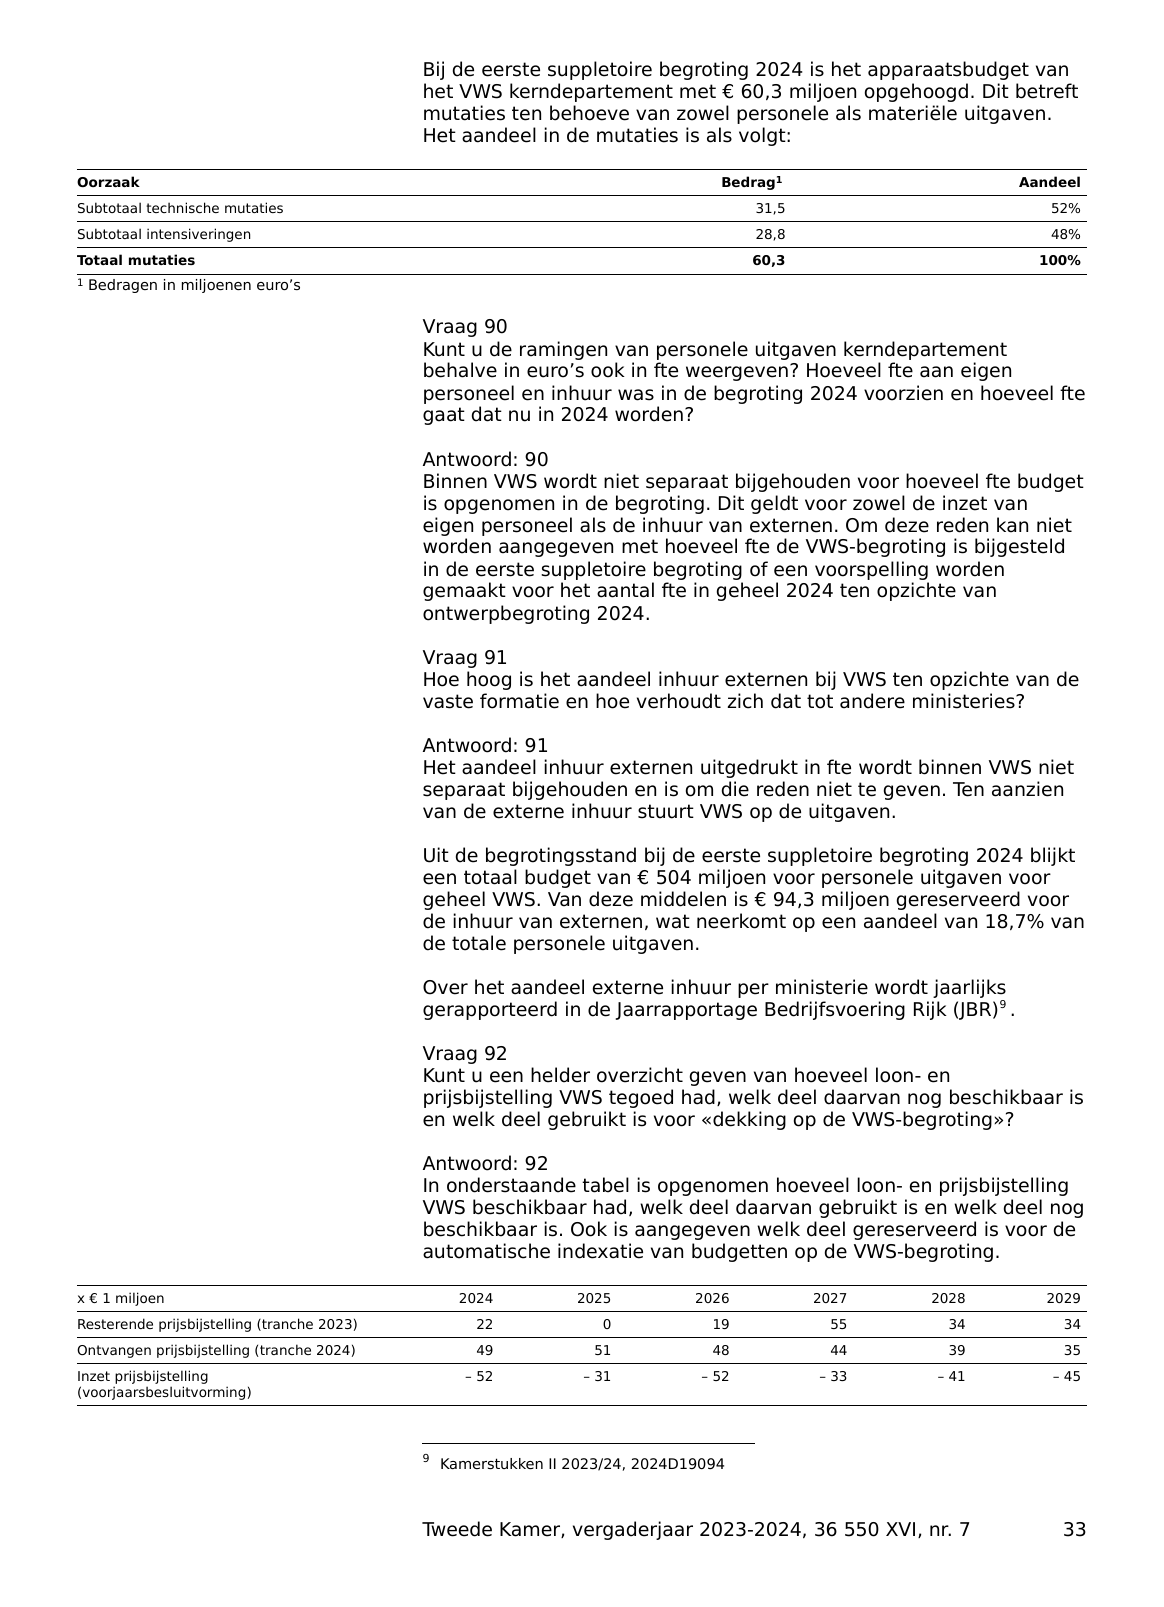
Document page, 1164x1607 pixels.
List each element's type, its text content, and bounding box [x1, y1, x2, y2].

table_header 2027 [735, 1286, 853, 1311]
table_cell – 52 [617, 1364, 735, 1405]
table_header 2029 [971, 1286, 1087, 1311]
table_cell – 41 [853, 1364, 971, 1405]
text Antwoord: 92 [422, 1153, 1087, 1175]
table_header 2026 [617, 1286, 735, 1311]
table_cell 52% [791, 196, 1087, 221]
table_cell 60,3 [496, 248, 791, 273]
text Over het aandeel externe inhuur per ministerie wordt jaarlijks gerapporteerd in de Jaarrapportage Bedrijfsvoering Rijk (JBR). [422, 977, 1087, 1021]
table_cell – 31 [499, 1364, 617, 1405]
text Antwoord: 90 [422, 448, 1087, 471]
table_cell Subtotaal technische mutaties [77, 196, 496, 221]
table_cell – 45 [971, 1364, 1087, 1405]
table_cell 39 [853, 1338, 971, 1363]
table_header 2024 [381, 1286, 499, 1311]
table_cell 48 [617, 1338, 735, 1363]
text Het aandeel inhuur externen uitgedrukt in fte wordt binnen VWS niet separaat bijgehouden en is om die reden niet te geven. Ten aanzien van de externe inhuur stuurt VWS op de uitgaven. [422, 757, 1087, 823]
table_cell 19 [617, 1312, 735, 1337]
table_cell 31,5 [496, 196, 791, 221]
text In onderstaande tabel is opgenomen hoeveel loon- en prijsbijstelling VWS beschikbaar had, welk deel daarvan gebruikt is en welk deel nog beschikbaar is. Ook is aangegeven welk deel gereserveerd is voor de automatische indexatie van budgetten op de VWS-begroting. [422, 1175, 1087, 1263]
text Vraag 92 [422, 1043, 1087, 1065]
table_cell 44 [735, 1338, 853, 1363]
table_cell 1 Bedragen in miljoenen euro’s [77, 275, 1087, 294]
table_cell 34 [971, 1312, 1087, 1337]
text Binnen VWS wordt niet separaat bijgehouden voor hoeveel fte budget is opgenomen in de begroting. Dit geldt voor zowel de inzet van eigen personeel als de inhuur van externen. Om deze reden kan niet worden aangegeven met hoeveel fte de VWS-begroting is bijgesteld in de eerste suppletoire begroting of een voorspelling worden gemaakt voor het aantal fte in geheel 2024 ten opzichte van ontwerpbegroting 2024. [422, 471, 1087, 624]
text Vraag 90 [422, 316, 1087, 338]
table_header x € 1 miljoen [77, 1286, 381, 1311]
table_cell Inzet prijsbijstelling (voorjaarsbesluitvorming) [77, 1364, 381, 1405]
table_cell 0 [499, 1312, 617, 1337]
table_cell 28,8 [496, 222, 791, 247]
text Kunt u een helder overzicht geven van hoeveel loon- en prijsbijstelling VWS tegoed had, welk deel daarvan nog beschikbaar is en welk deel gebruikt is voor «dekking op de VWS-begroting»? [422, 1065, 1087, 1131]
table_header Oorzaak [77, 170, 496, 195]
table_header 2028 [853, 1286, 971, 1311]
table_header 2025 [499, 1286, 617, 1311]
text Uit de begrotingsstand bij de eerste suppletoire begroting 2024 blijkt een totaal budget van € 504 miljoen voor personele uitgaven voor geheel VWS. Van deze middelen is € 94,3 miljoen gereserveerd voor de inhuur van externen, wat neerkomt op een aandeel van 18,7% van de totale personele uitgaven. [422, 845, 1087, 955]
text Vraag 91 [422, 647, 1087, 668]
table_cell 49 [381, 1338, 499, 1363]
table_cell 22 [381, 1312, 499, 1337]
table_cell 55 [735, 1312, 853, 1337]
table_cell 34 [853, 1312, 971, 1337]
table_cell – 52 [381, 1364, 499, 1405]
table_header Bedrag1 [496, 170, 791, 195]
table_cell Resterende prijsbijstelling (tranche 2023) [77, 1312, 381, 1337]
text Antwoord: 91 [422, 735, 1087, 757]
text Kunt u de ramingen van personele uitgaven kerndepartement behalve in euro’s ook in fte weergeven? Hoeveel fte aan eigen personeel en inhuur was in de begroting 2024 voorzien en hoeveel fte gaat dat nu in 2024 worden? [422, 338, 1087, 426]
table_cell Ontvangen prijsbijstelling (tranche 2024) [77, 1338, 381, 1363]
text Bij de eerste suppletoire begroting 2024 is het apparaatsbudget van het VWS kerndepartement met € 60,3 miljoen opgehoogd. Dit betreft mutaties ten behoeve van zowel personele als materiële uitgaven. Het aandeel in de mutaties is als volgt: [422, 59, 1087, 147]
table_cell – 33 [735, 1364, 853, 1405]
table_cell Totaal mutaties [77, 248, 496, 273]
table_cell Subtotaal intensiveringen [77, 222, 496, 247]
table_header Aandeel [791, 170, 1087, 195]
table_cell 100% [791, 248, 1087, 273]
text Hoe hoog is het aandeel inhuur externen bij VWS ten opzichte van de vaste formatie en hoe verhoudt zich dat tot andere ministeries? [422, 668, 1087, 712]
table_cell 48% [791, 222, 1087, 247]
table_cell 35 [971, 1338, 1087, 1363]
text Kamerstukken II 2023/24, 2024D19094 [422, 1452, 1087, 1474]
table_cell 51 [499, 1338, 617, 1363]
